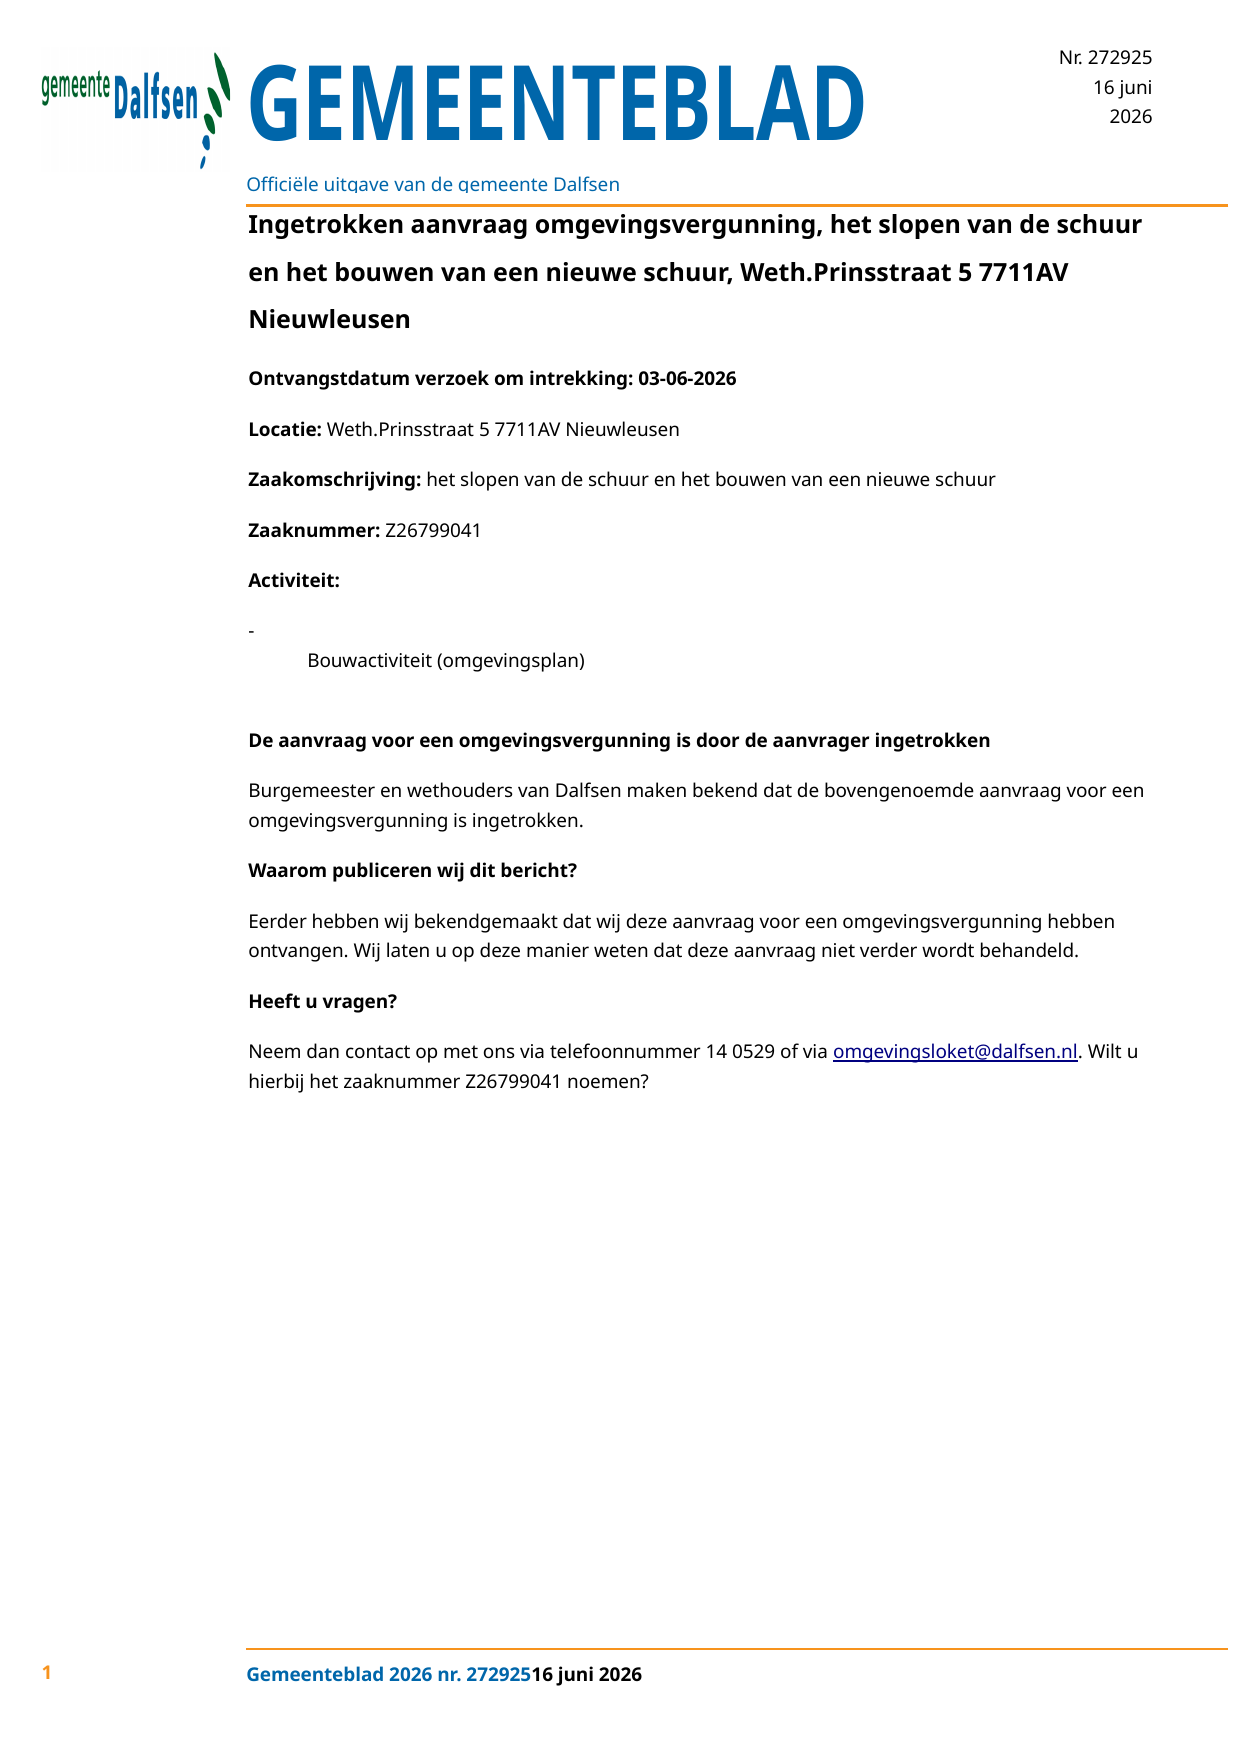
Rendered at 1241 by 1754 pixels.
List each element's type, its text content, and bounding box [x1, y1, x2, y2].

text Zaaknummer: Z26799041 [248, 517, 1152, 542]
text Zaakomschrijving: het slopen van de schuur en het bouwen van een nieuwe schuur [248, 466, 1152, 492]
text Activiteit: [248, 567, 1152, 593]
text Ontvangstdatum verzoek om intrekking: 03-06-2026 [248, 366, 1152, 391]
text Heeft u vragen? [248, 988, 1152, 1014]
text Locatie: Weth.Prinsstraat 5 7711AV Nieuwleusen [248, 416, 1152, 442]
list Bouwactiviteit (omgevingsplan) [248, 647, 1152, 673]
text De aanvraag voor een omgevingsvergunning is door de aanvrager ingetrokken [248, 727, 1152, 753]
text Waarom publiceren wij dit bericht? [248, 858, 1152, 883]
text Ingetrokken aanvraag omgevingsvergunning, het slopen van de schuur en het bouwen van een nieuwe schuur, Weth.Prinsstraat 5 7711AV Nieuwleusen [248, 207, 1152, 336]
picture [41, 47, 231, 172]
text Eerder hebben wij bekendgemaakt dat wij deze aanvraag voor een omgevingsvergunning hebben ontvangen. Wij laten u op deze manier weten dat deze aanvraag niet verder wordt behandeld. [248, 908, 1152, 963]
text Neem dan contact op met ons via telefoonnummer 14 0529 of via omgevingsloket@dalfsen.nl. Wilt u hierbij het zaaknummer Z26799041 noemen? [248, 1038, 1152, 1094]
text Burgemeester en wethouders van Dalfsen maken bekend dat de bovengenoemde aanvraag voor een omgevingsvergunning is ingetrokken. [248, 778, 1152, 833]
